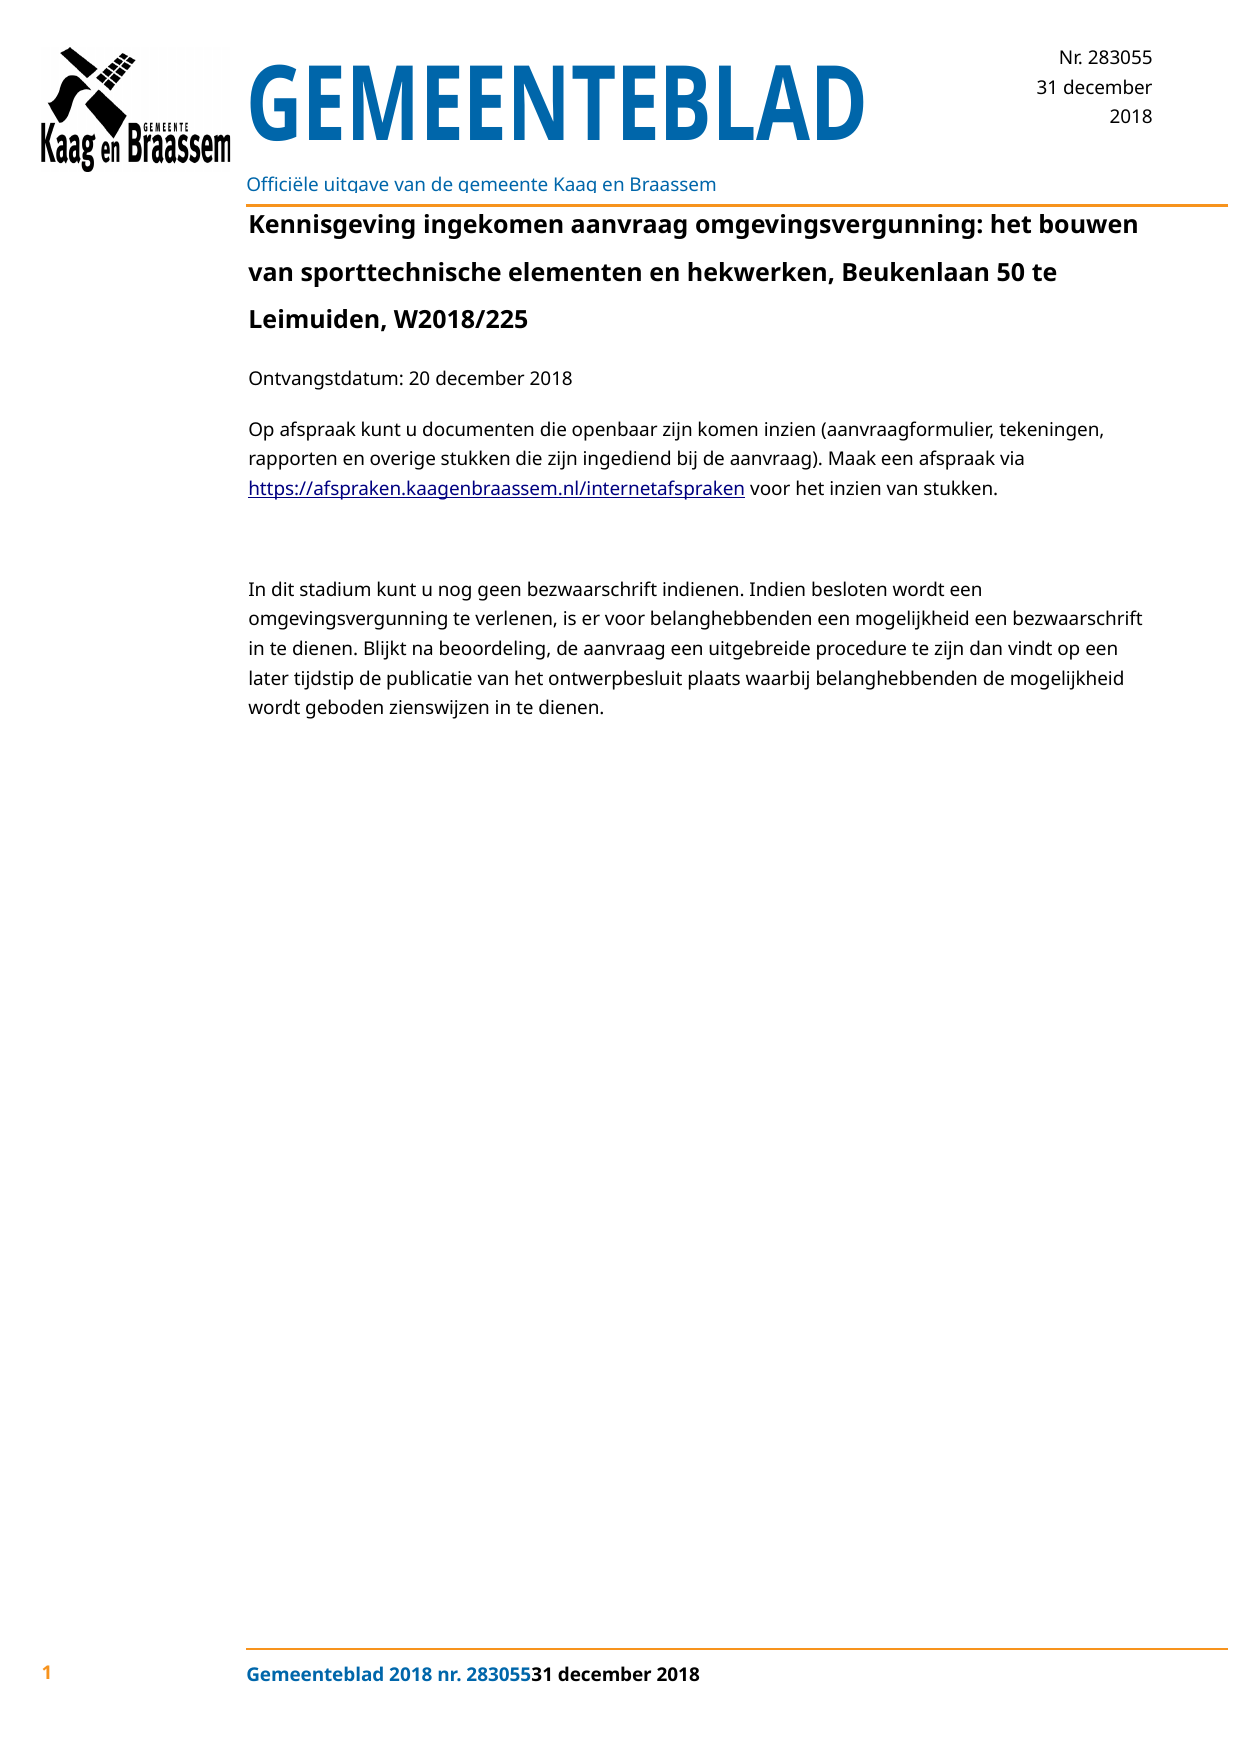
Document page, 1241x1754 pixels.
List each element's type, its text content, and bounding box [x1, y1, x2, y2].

text Ontvangstdatum: 20 december 2018 [248, 366, 1152, 391]
picture [41, 47, 231, 172]
text Kennisgeving ingekomen aanvraag omgevingsvergunning: het bouwen van sporttechnische elementen en hekwerken, Beukenlaan 50 te Leimuiden, W2018/225 [248, 207, 1152, 336]
text In dit stadium kunt u nog geen bezwaarschrift indienen. Indien besloten wordt een omgevingsvergunning te verlenen, is er voor belanghebbenden een mogelijkheid een bezwaarschrift in te dienen. Blijkt na beoordeling, de aanvraag een uitgebreide procedure te zijn dan vindt op een later tijdstip de publicatie van het ontwerpbesluit plaats waarbij belanghebbenden de mogelijkheid wordt geboden zienswijzen in te dienen. [248, 576, 1152, 720]
text Op afspraak kunt u documenten die openbaar zijn komen inzien (aanvraagformulier, tekeningen, rapporten en overige stukken die zijn ingediend bij de aanvraag). Maak een afspraak via https://afspraken.kaagenbraassem.nl/internetafspraken voor het inzien van stukken. [248, 416, 1152, 501]
